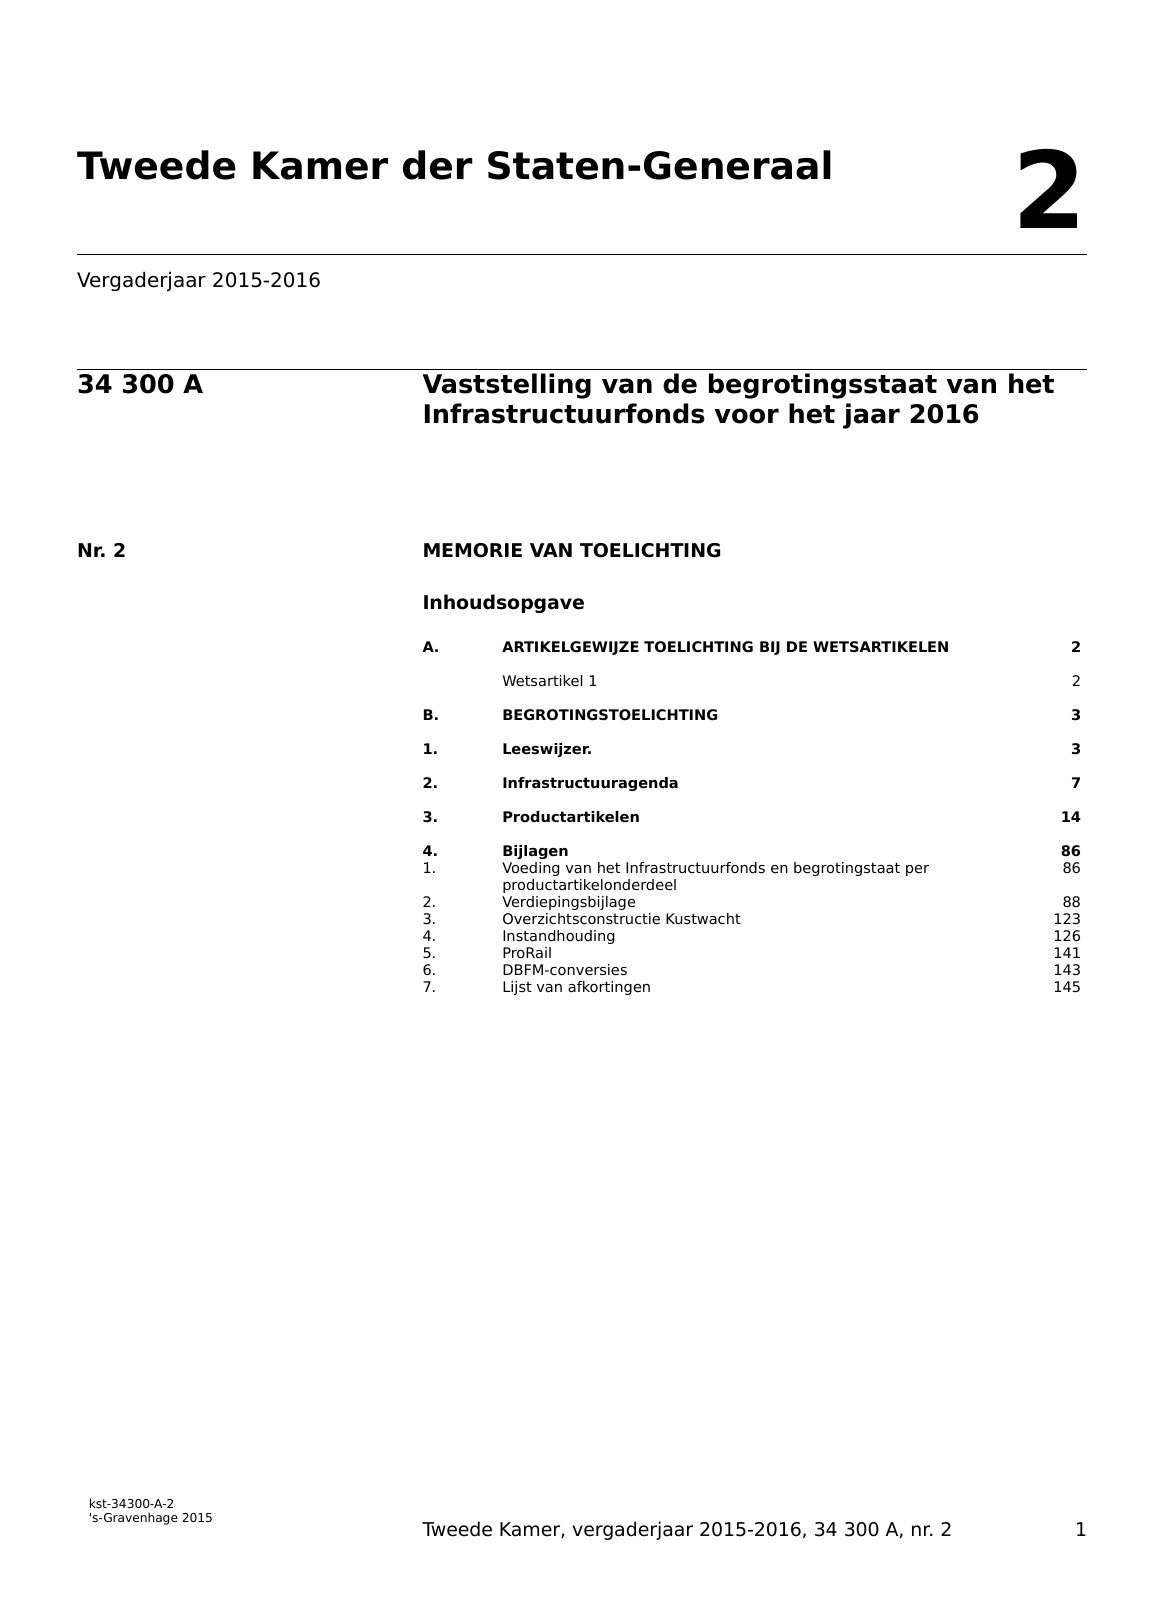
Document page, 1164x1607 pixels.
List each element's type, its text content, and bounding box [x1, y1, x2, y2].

table_cell Bijlagen [496, 843, 1028, 860]
table_cell B. [422, 707, 496, 724]
table_cell BEGROTINGSTOELICHTING [496, 707, 1028, 724]
table_cell 14 [1028, 809, 1087, 826]
text kst-34300-A-2 [88, 1497, 323, 1511]
table_cell 2 [1028, 673, 1087, 690]
table_cell [422, 656, 496, 673]
table_header 2 [1028, 639, 1087, 656]
table_cell [496, 792, 1028, 809]
table_header ARTIKELGEWIJZE TOELICHTING BIJ DE WETSARTIKELEN [496, 639, 1028, 656]
table_cell [496, 758, 1028, 775]
table_cell [496, 690, 1028, 707]
table_cell 1. [422, 860, 496, 894]
table_cell [1028, 724, 1087, 741]
table_cell [496, 656, 1028, 673]
subtitle 34 300 A Vaststelling van de begrotingsstaat van het Infrastructuurfonds voor het jaar 2016 [77, 370, 1087, 429]
table_cell Wetsartikel 1 [496, 673, 1028, 690]
table_cell Leeswijzer. [496, 741, 1028, 758]
table_cell 4. [422, 928, 496, 945]
subtitle Inhoudsopgave [422, 592, 1087, 614]
table_cell 88 [1028, 894, 1087, 911]
table_cell [1028, 690, 1087, 707]
table_header 2 [886, 130, 1087, 254]
subtitle Nr. 2 MEMORIE VAN TOELICHTING [77, 540, 1087, 562]
table_cell [422, 673, 496, 690]
table_cell 1. [422, 741, 496, 758]
table_cell [422, 826, 496, 843]
table_cell Overzichtsconstructie Kustwacht [496, 911, 1028, 928]
table_cell [422, 724, 496, 741]
table_cell 143 [1028, 962, 1087, 979]
table_cell DBFM-conversies [496, 962, 1028, 979]
table_cell Instandhouding [496, 928, 1028, 945]
table_cell Verdiepingsbijlage [496, 894, 1028, 911]
table_cell 4. [422, 843, 496, 860]
table_cell [1028, 758, 1087, 775]
table_cell 7. [422, 979, 496, 996]
table_cell 3. [422, 911, 496, 928]
table_cell [422, 792, 496, 809]
table_cell [1028, 826, 1087, 843]
table_cell [422, 690, 496, 707]
table_cell [422, 758, 496, 775]
table_cell 7 [1028, 775, 1087, 792]
table_cell [496, 724, 1028, 741]
table_cell Lijst van afkortingen [496, 979, 1028, 996]
table_cell 2. [422, 775, 496, 792]
table_cell 6. [422, 962, 496, 979]
table_cell 141 [1028, 945, 1087, 962]
text 's-Gravenhage 2015 [88, 1511, 323, 1525]
table_header Tweede Kamer der Staten-Generaal [77, 130, 886, 254]
table_cell 126 [1028, 928, 1087, 945]
table_header A. [422, 639, 496, 656]
table_cell 3. [422, 809, 496, 826]
table_cell ProRail [496, 945, 1028, 962]
table_cell 3 [1028, 741, 1087, 758]
table_cell 86 [1028, 843, 1087, 860]
table_cell [1028, 792, 1087, 809]
table_cell 123 [1028, 911, 1087, 928]
table_cell 86 [1028, 860, 1087, 894]
table_cell Voeding van het Infrastructuurfonds en begrotingstaat per productartikelonderdeel [496, 860, 1028, 894]
table_cell Productartikelen [496, 809, 1028, 826]
table_cell Vergaderjaar 2015-2016 [77, 255, 1087, 369]
table_cell 5. [422, 945, 496, 962]
table_cell [496, 826, 1028, 843]
table_cell 145 [1028, 979, 1087, 996]
table_cell [1028, 656, 1087, 673]
table_cell 3 [1028, 707, 1087, 724]
table_cell Infrastructuuragenda [496, 775, 1028, 792]
table_cell 2. [422, 894, 496, 911]
